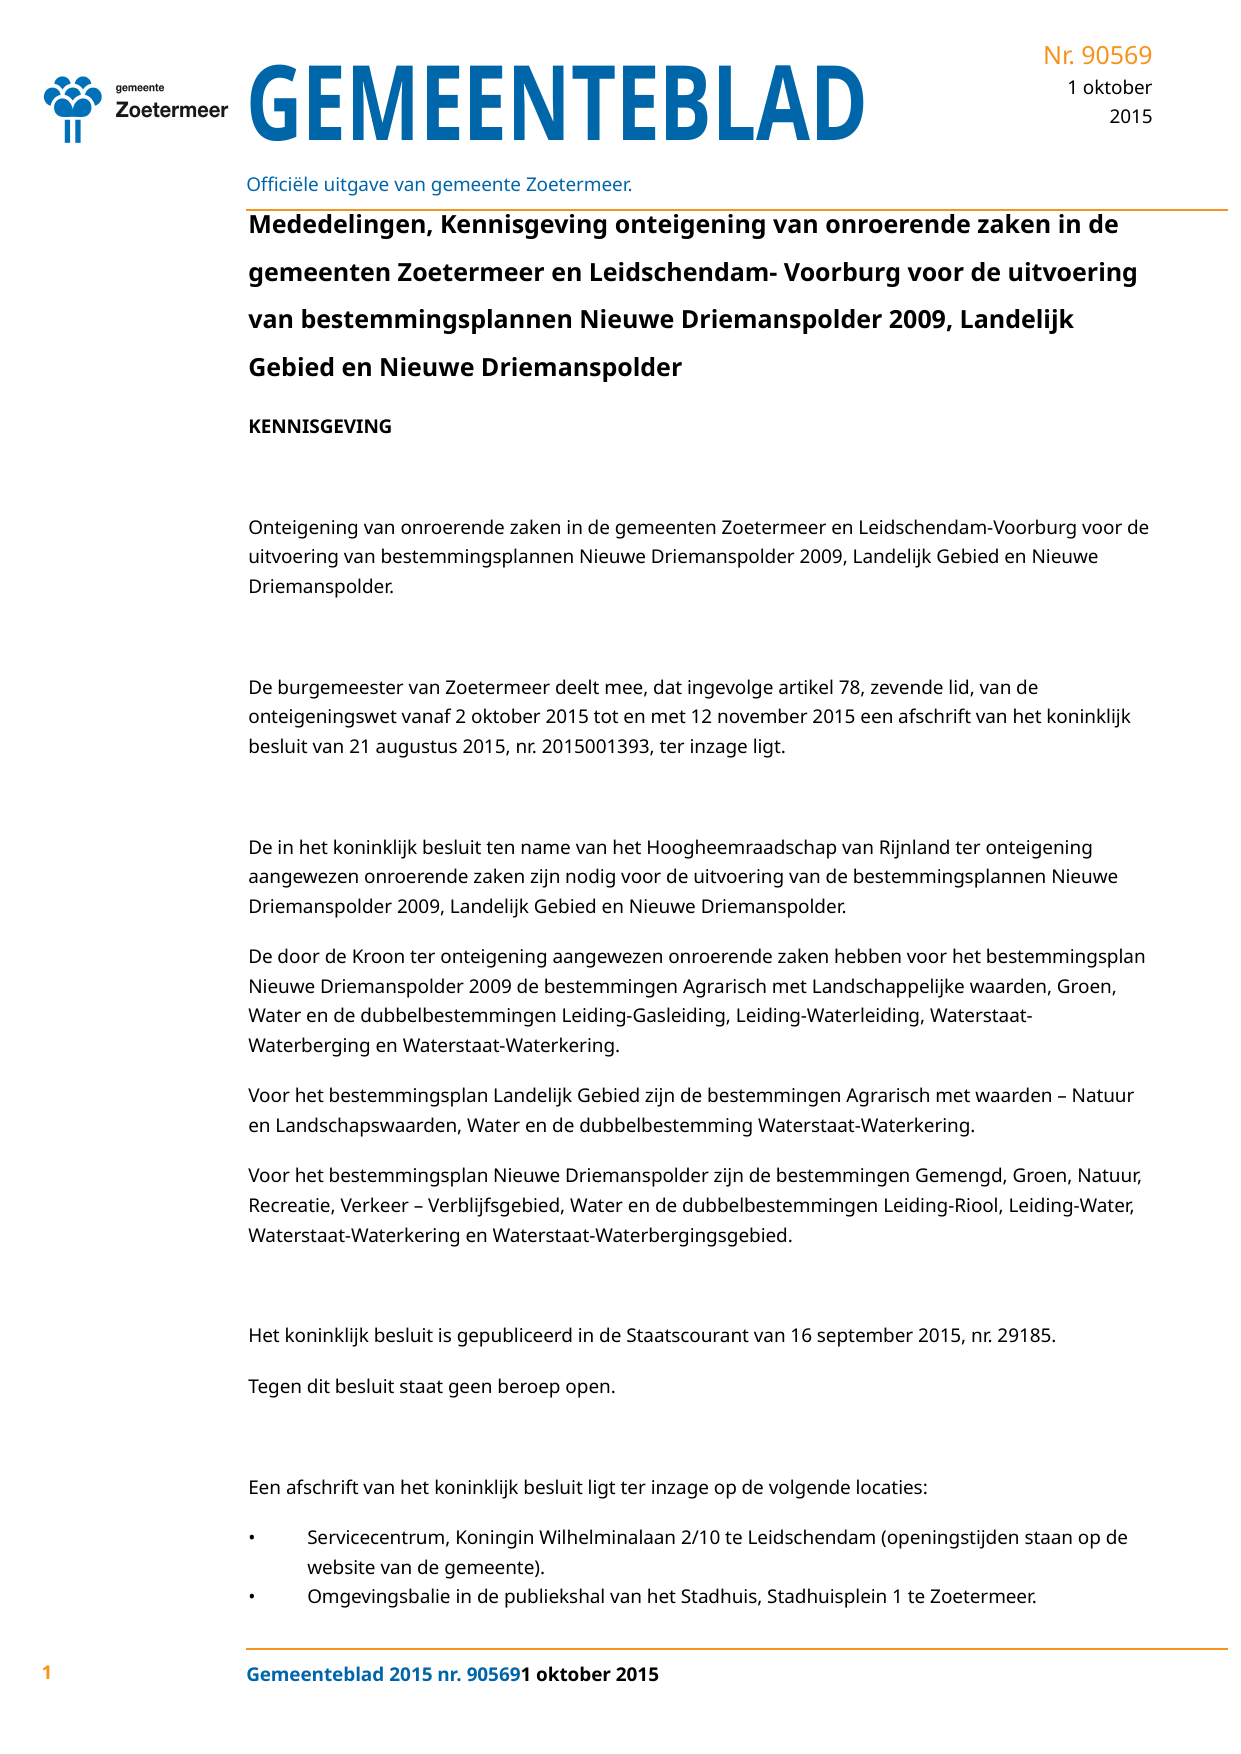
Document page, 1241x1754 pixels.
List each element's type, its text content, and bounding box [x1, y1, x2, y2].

list Omgevingsbalie in de publiekshal van het Stadhuis, Stadhuisplein 1 te Zoetermeer. [248, 1583, 1152, 1609]
text De in het koninklijk besluit ten name van het Hoogheemraadschap van Rijnland ter onteigening aangewezen onroerende zaken zijn nodig voor de uitvoering van de bestemmingsplannen Nieuwe Driemanspolder 2009, Landelijk Gebied en Nieuwe Driemanspolder. [248, 834, 1152, 919]
picture [41, 47, 231, 172]
text Mededelingen, Kennisgeving onteigening van onroerende zaken in de gemeenten Zoetermeer en Leidschendam- Voorburg voor de uitvoering van bestemmingsplannen Nieuwe Driemanspolder 2009, Landelijk Gebied en Nieuwe Driemanspolder [248, 211, 1152, 384]
text Voor het bestemmingsplan Landelijk Gebied zijn de bestemmingen Agrarisch met waarden – Natuur en Landschapswaarden, Water en de dubbelbestemming Waterstaat-Waterkering. [248, 1083, 1152, 1138]
text Een afschrift van het koninklijk besluit ligt ter inzage op de volgende locaties: [248, 1474, 1152, 1500]
list Servicecentrum, Koningin Wilhelminalaan 2/10 te Leidschendam (openingstijden staan op de website van de gemeente). [248, 1524, 1152, 1580]
text Tegen dit besluit staat geen beroep open. [248, 1373, 1152, 1399]
text KENNISGEVING [248, 413, 1152, 439]
text Voor het bestemmingsplan Nieuwe Driemanspolder zijn de bestemmingen Gemengd, Groen, Natuur, Recreatie, Verkeer – Verblijfsgebied, Water en de dubbelbestemmingen Leiding-Riool, Leiding-Water, Waterstaat-Waterkering en Waterstaat-Waterbergingsgebied. [248, 1163, 1152, 1248]
text Het koninklijk besluit is gepubliceerd in de Staatscourant van 16 september 2015, nr. 29185. [248, 1323, 1152, 1348]
text De burgemeester van Zoetermeer deelt mee, dat ingevolge artikel 78, zevende lid, van de onteigeningswet vanaf 2 oktober 2015 tot en met 12 november 2015 een afschrift van het koninklijk besluit van 21 augustus 2015, nr. 2015001393, ter inzage ligt. [248, 674, 1152, 759]
text Onteigening van onroerende zaken in de gemeenten Zoetermeer en Leidschendam-Voorburg voor de uitvoering van bestemmingsplannen Nieuwe Driemanspolder 2009, Landelijk Gebied en Nieuwe Driemanspolder. [248, 514, 1152, 599]
text De door de Kroon ter onteigening aangewezen onroerende zaken hebben voor het bestemmingsplan Nieuwe Driemanspolder 2009 de bestemmingen Agrarisch met Landschappelijke waarden, Groen, Water en de dubbelbestemmingen Leiding-Gasleiding, Leiding-Waterleiding, Waterstaat-Waterberging en Waterstaat-Waterkering. [248, 943, 1152, 1058]
